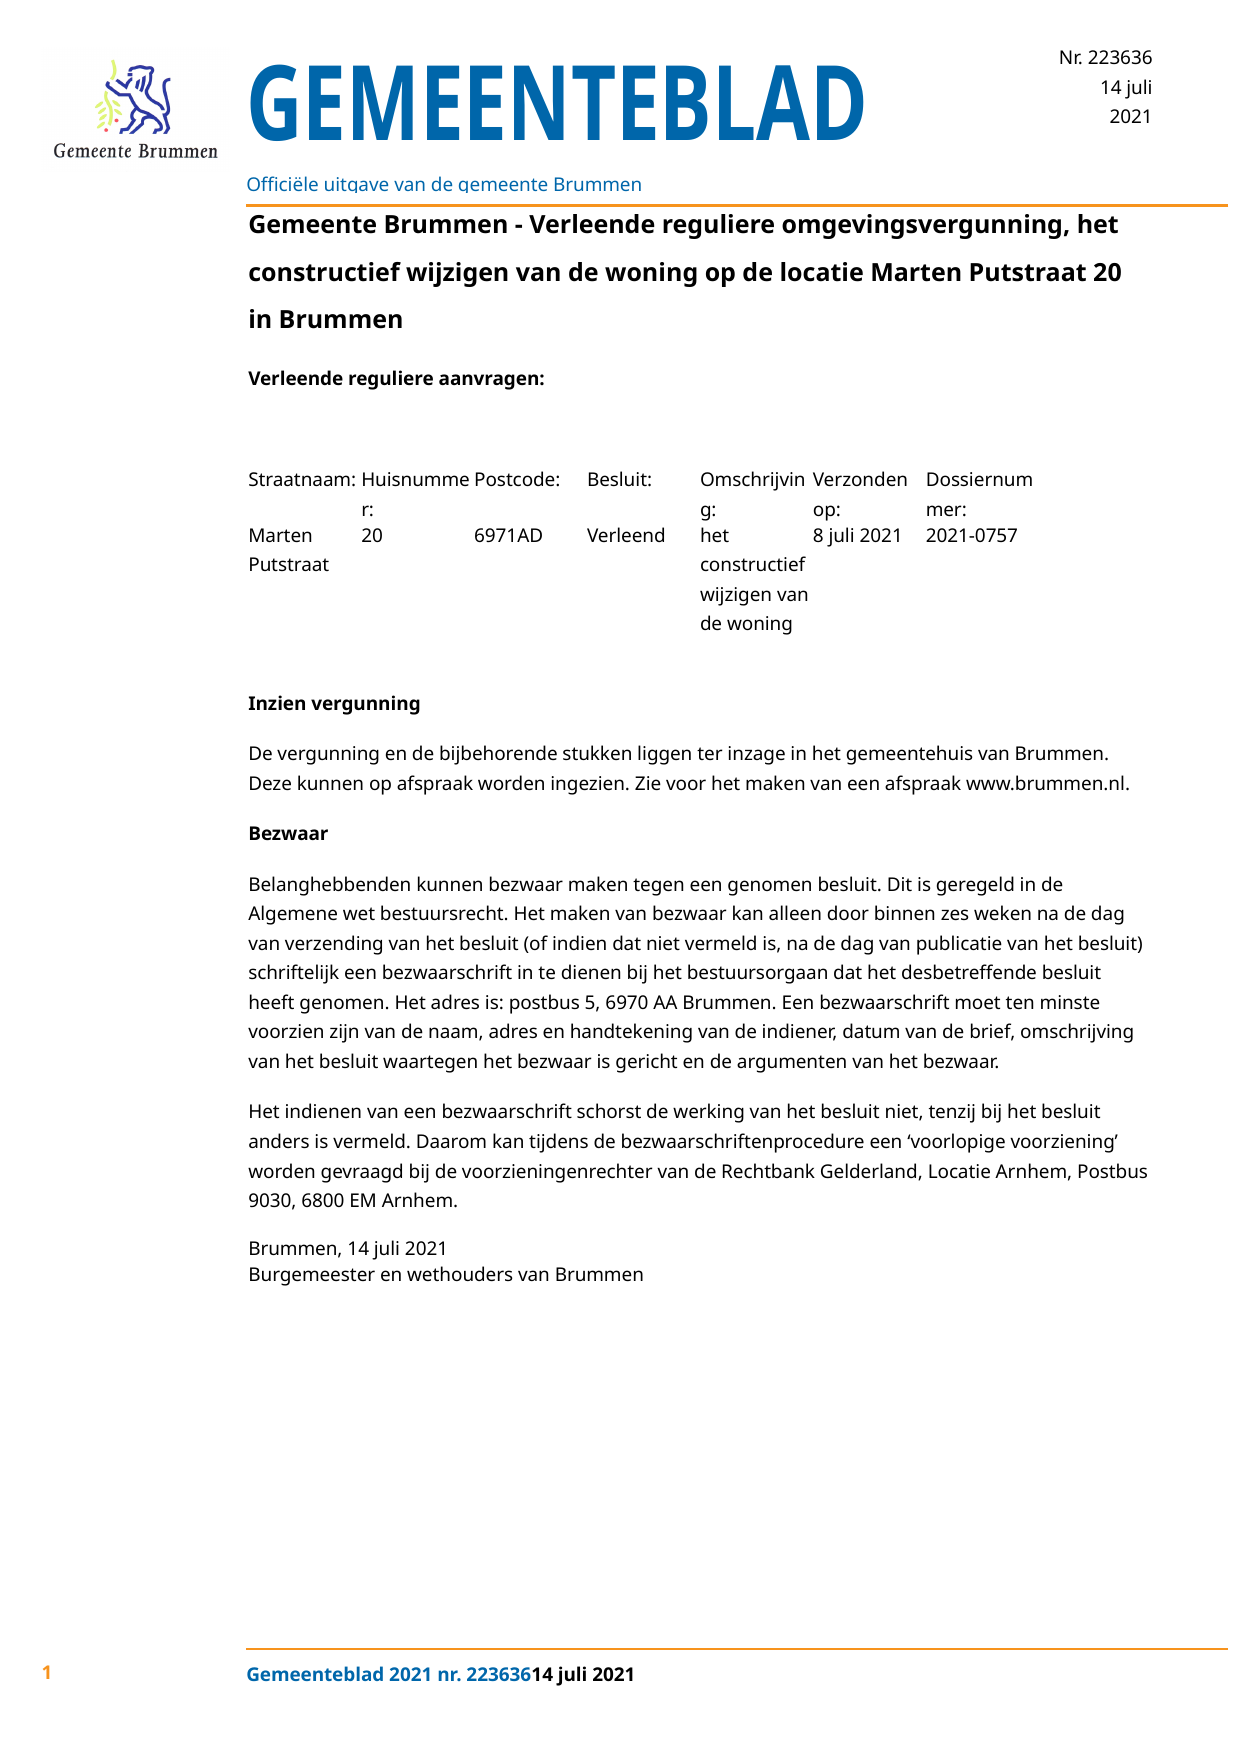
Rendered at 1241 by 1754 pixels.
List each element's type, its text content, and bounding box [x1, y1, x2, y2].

text Burgemeester en wethouders van Brummen [248, 1261, 1152, 1287]
table_cell Verleend [587, 522, 700, 636]
text Gemeente Brummen - Verleende reguliere omgevingsvergunning, het constructief wijzigen van de woning op de locatie Marten Putstraat 20 in Brummen [248, 207, 1152, 336]
table_cell 8 juli 2021 [813, 522, 926, 636]
table_header Omschrijving: [700, 466, 813, 522]
text De vergunning en de bijbehorende stukken liggen ter inzage in het gemeentehuis van Brummen. Deze kunnen op afspraak worden ingezien. Zie voor het maken van een afspraak www.brummen.nl. [248, 740, 1152, 796]
text Het indienen van een bezwaarschrift schorst de werking van het besluit niet, tenzij bij het besluit anders is vermeld. Daarom kan tijdens de bezwaarschriftenprocedure een ‘voorlopige voorziening’ worden gevraagd bij de voorzieningenrechter van de Rechtbank Gelderland, Locatie Arnhem, Postbus 9030, 6800 EM Arnhem. [248, 1099, 1152, 1213]
table_header Straatnaam: [248, 466, 361, 522]
table_cell 6971AD [474, 522, 587, 636]
table_cell het constructief wijzigen van de woning [700, 522, 813, 636]
table_cell Marten Putstraat [248, 522, 361, 636]
picture [41, 47, 231, 172]
table_cell 2021-0757 [926, 522, 1038, 636]
text Belanghebbenden kunnen bezwaar maken tegen een genomen besluit. Dit is geregeld in de Algemene wet bestuursrecht. Het maken van bezwaar kan alleen door binnen zes weken na de dag van verzending van het besluit (of indien dat niet vermeld is, na de dag van publicatie van het besluit) schriftelijk een bezwaarschrift in te dienen bij het bestuursorgaan dat het desbetreffende besluit heeft genomen. Het adres is: postbus 5, 6970 AA Brummen. Een bezwaarschrift moet ten minste voorzien zijn van de naam, adres en handtekening van de indiener, datum van de brief, omschrijving van het besluit waartegen het bezwaar is gericht en de argumenten van het bezwaar. [248, 871, 1152, 1074]
text Inzien vergunning [248, 690, 1152, 716]
text Brummen, 14 juli 2021 [248, 1235, 1152, 1261]
table_header Postcode: [474, 466, 587, 522]
table_cell [1039, 522, 1152, 636]
table_header Huisnummer: [361, 466, 474, 522]
text Verleende reguliere aanvragen: [248, 366, 1152, 391]
table_header Dossiernummer: [926, 466, 1038, 522]
text Bezwaar [248, 820, 1152, 846]
table_header Besluit: [587, 466, 700, 522]
table_header Verzonden op: [813, 466, 926, 522]
table_cell 20 [361, 522, 474, 636]
table_header [1039, 466, 1152, 522]
